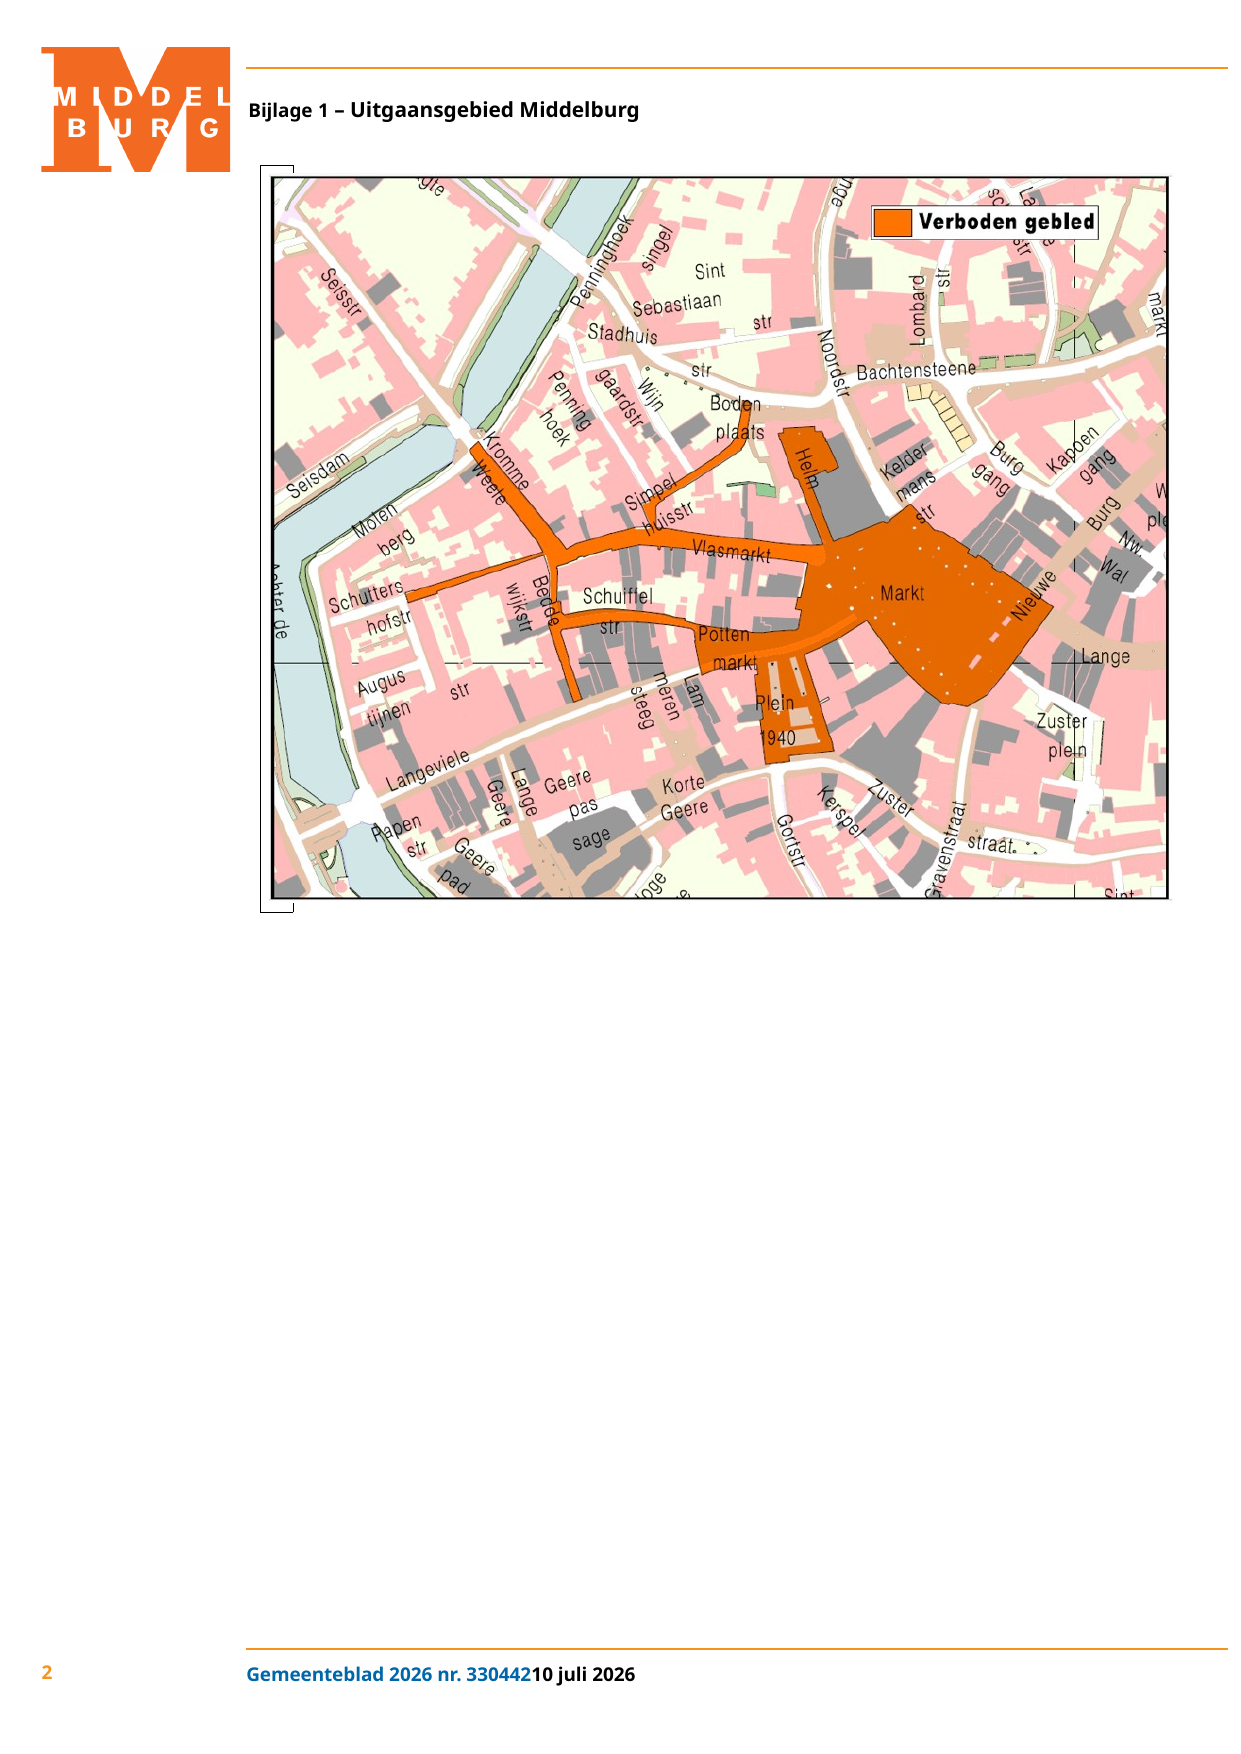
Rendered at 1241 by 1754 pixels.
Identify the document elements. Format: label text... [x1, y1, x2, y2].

picture [268, 173, 1173, 903]
text Bijlage 1 – Uitgaansgebied Middelburg [248, 95, 1152, 123]
picture [41, 47, 231, 172]
